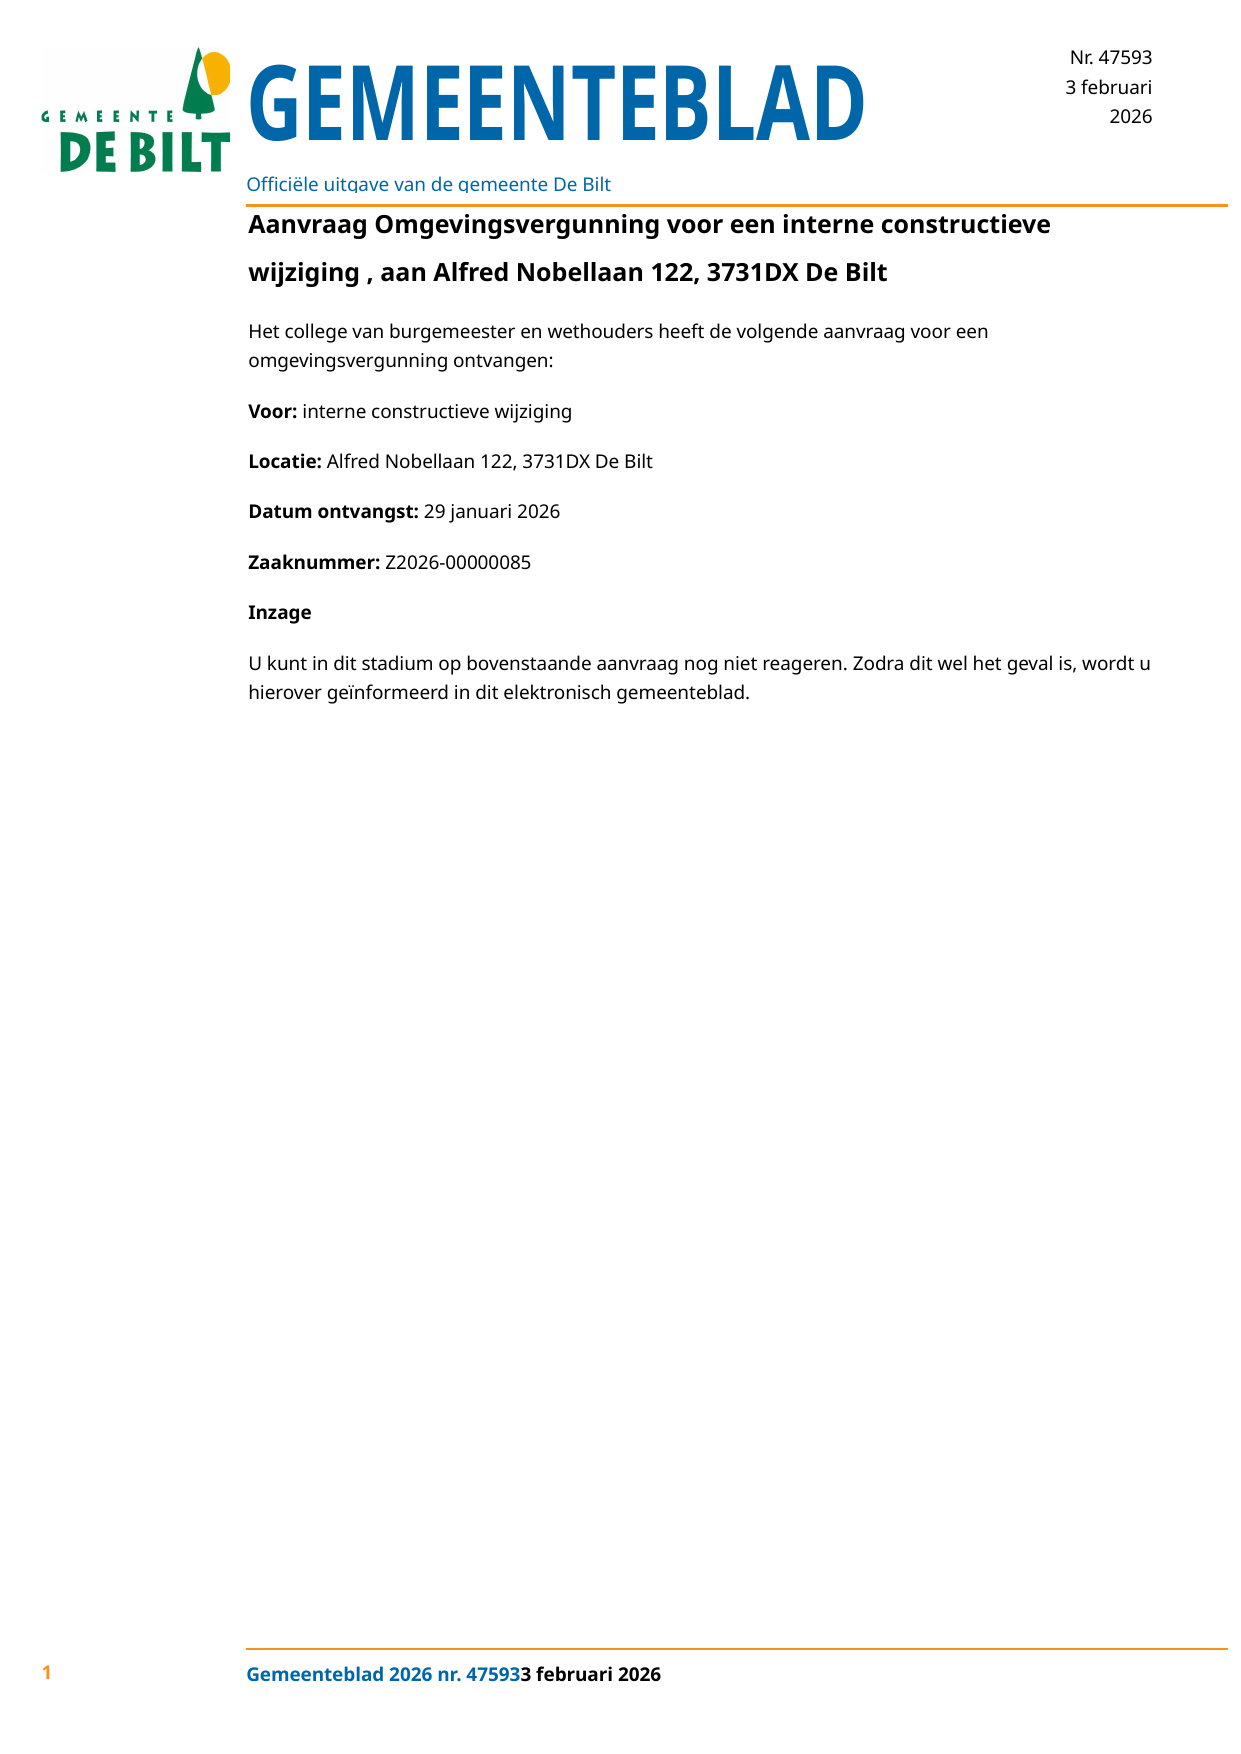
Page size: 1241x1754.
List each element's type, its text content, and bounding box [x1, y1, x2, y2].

text Voor: interne constructieve wijziging [248, 398, 1152, 424]
text Zaaknummer: Z2026-00000085 [248, 549, 1152, 575]
text Locatie: Alfred Nobellaan 122, 3731DX De Bilt [248, 448, 1152, 474]
text Inzage [248, 599, 1152, 625]
text Datum ontvangst: 29 januari 2026 [248, 499, 1152, 524]
text Het college van burgemeester en wethouders heeft de volgende aanvraag voor een omgevingsvergunning ontvangen: [248, 318, 1152, 373]
picture [41, 47, 231, 172]
text U kunt in dit stadium op bovenstaande aanvraag nog niet reageren. Zodra dit wel het geval is, wordt u hierover geïnformeerd in dit elektronisch gemeenteblad. [248, 650, 1152, 705]
text Aanvraag Omgevingsvergunning voor een interne constructieve wijziging , aan Alfred Nobellaan 122, 3731DX De Bilt [248, 207, 1152, 288]
